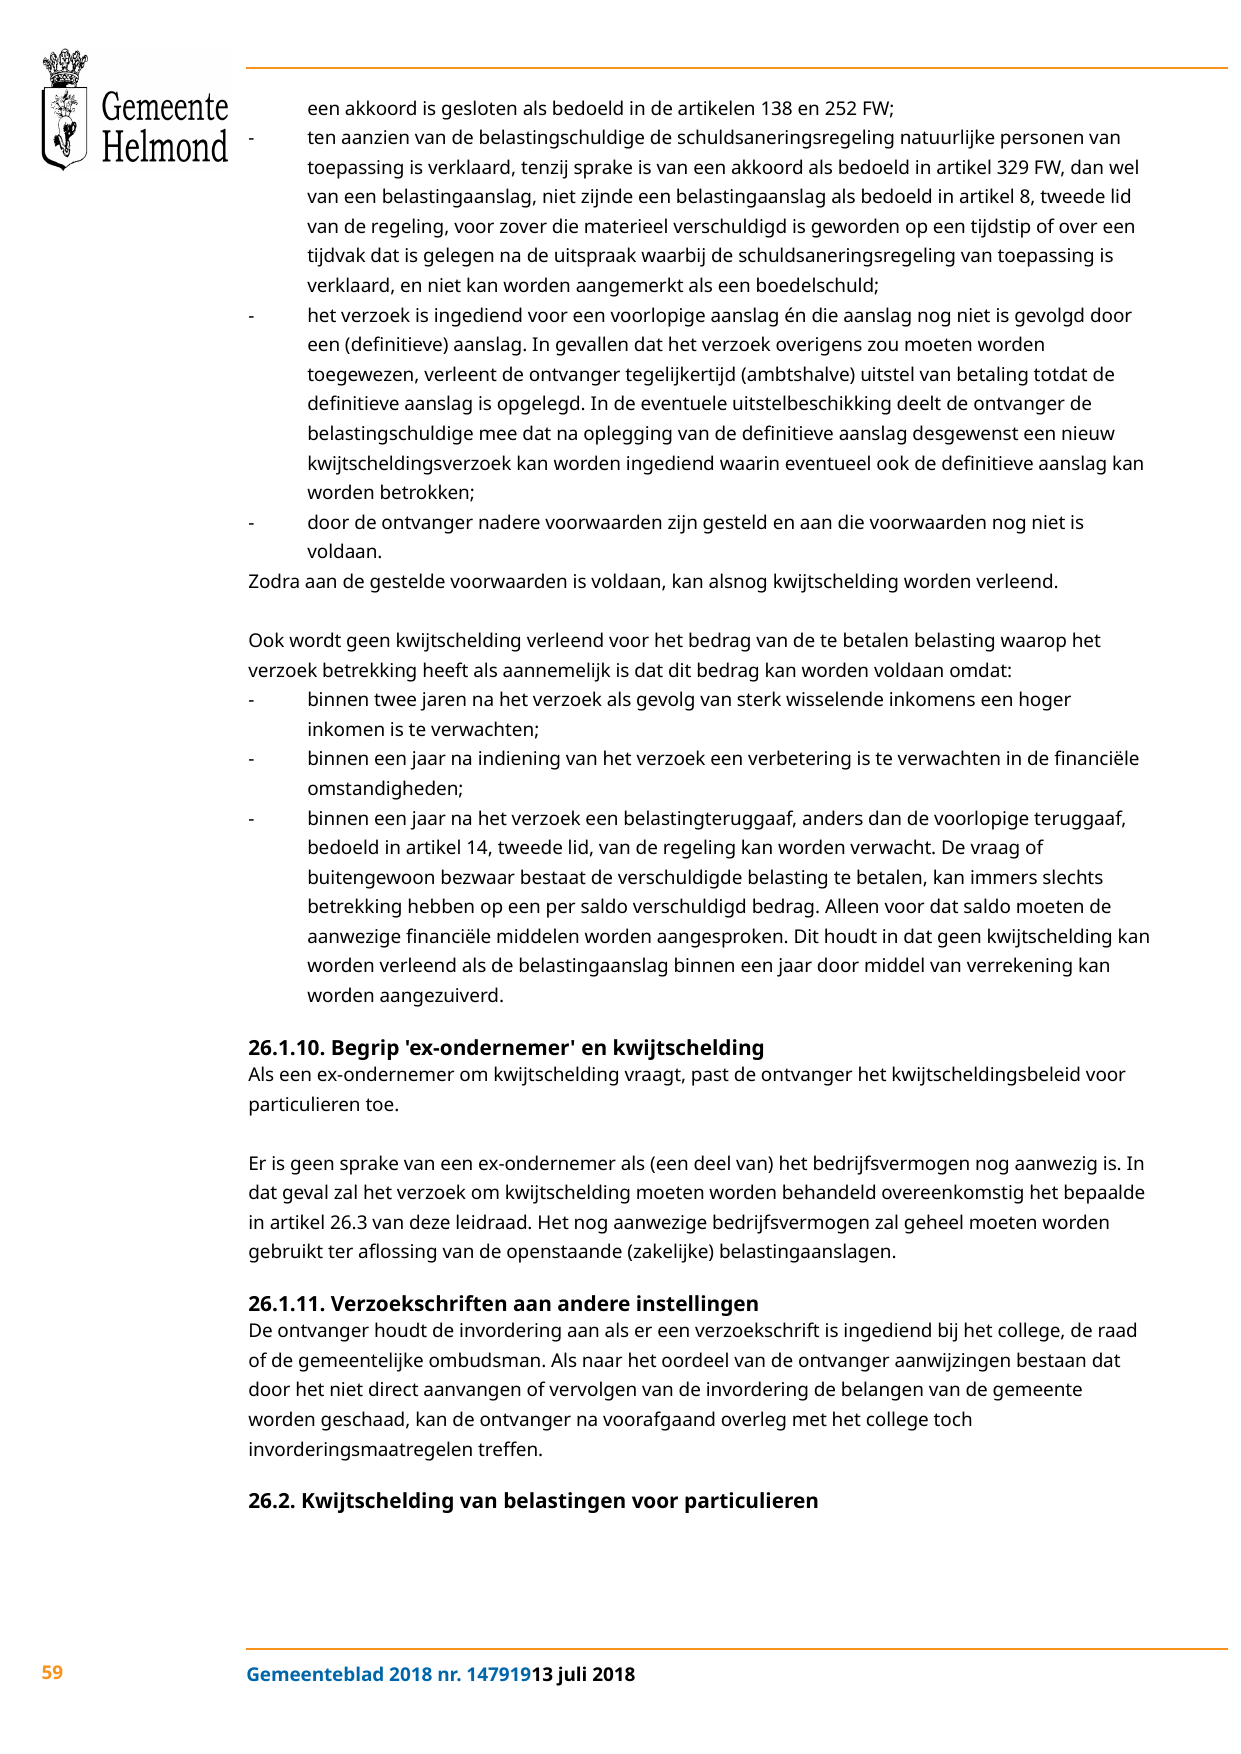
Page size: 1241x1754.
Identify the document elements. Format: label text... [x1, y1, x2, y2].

text Zodra aan de gestelde voorwaarden is voldaan, kan alsnog kwijtschelding worden verleend. [248, 568, 1152, 594]
list binnen twee jaren na het verzoek als gevolg van sterk wisselende inkomens een hoger inkomen is te verwachten; [248, 686, 1152, 742]
list een akkoord is gesloten als bedoeld in de artikelen 138 en 252 FW; [248, 95, 1152, 121]
text 26.1.11. Verzoekschriften aan andere instellingen [248, 1289, 1152, 1317]
text De ontvanger houdt de invordering aan als er een verzoekschrift is ingediend bij het college, de raad of de gemeentelijke ombudsman. Als naar het oordeel van de ontvanger aanwijzingen bestaan dat door het niet direct aanvangen of vervolgen van de invordering de belangen van de gemeente worden geschaad, kan de ontvanger na voorafgaand overleg met het college toch invorderingsmaatregelen treffen. [248, 1317, 1152, 1462]
text 26.2. Kwijtschelding van belastingen voor particulieren [248, 1486, 1152, 1515]
text Ook wordt geen kwijtschelding verleend voor het bedrag van de te betalen belasting waarop het verzoek betrekking heeft als aannemelijk is dat dit bedrag kan worden voldaan omdat: [248, 627, 1152, 683]
picture [41, 47, 231, 172]
text 26.1.10. Begrip 'ex-ondernemer' en kwijtschelding [248, 1033, 1152, 1061]
text Als een ex-ondernemer om kwijtschelding vraagt, past de ontvanger het kwijtscheldingsbeleid voor particulieren toe. [248, 1061, 1152, 1116]
list het verzoek is ingediend voor een voorlopige aanslag én die aanslag nog niet is gevolgd door een (definitieve) aanslag. In gevallen dat het verzoek overigens zou moeten worden toegewezen, verleent de ontvanger tegelijkertijd (ambtshalve) uitstel van betaling totdat de definitieve aanslag is opgelegd. In de eventuele uitstelbeschikking deelt de ontvanger de belastingschuldige mee dat na oplegging van de definitieve aanslag desgewenst een nieuw kwijtscheldingsverzoek kan worden ingediend waarin eventueel ook de definitieve aanslag kan worden betrokken; [248, 302, 1152, 505]
list ten aanzien van de belastingschuldige de schuldsaneringsregeling natuurlijke personen van toepassing is verklaard, tenzij sprake is van een akkoord als bedoeld in artikel 329 FW, dan wel van een belastingaanslag, niet zijnde een belastingaanslag als bedoeld in artikel 8, tweede lid van de regeling, voor zover die materieel verschuldigd is geworden op een tijdstip of over een tijdvak dat is gelegen na de uitspraak waarbij de schuldsaneringsregeling van toepassing is verklaard, en niet kan worden aangemerkt als een boedelschuld; [248, 124, 1152, 298]
list binnen een jaar na het verzoek een belastingteruggaaf, anders dan de voorlopige teruggaaf, bedoeld in artikel 14, tweede lid, van de regeling kan worden verwacht. De vraag of buitengewoon bezwaar bestaat de verschuldigde belasting te betalen, kan immers slechts betrekking hebben op een per saldo verschuldigd bedrag. Alleen voor dat saldo moeten de aanwezige financiële middelen worden aangesproken. Dit houdt in dat geen kwijtschelding kan worden verleend als de belastingaanslag binnen een jaar door middel van verrekening kan worden aangezuiverd. [248, 805, 1152, 1008]
text Er is geen sprake van een ex-ondernemer als (een deel van) het bedrijfsvermogen nog aanwezig is. In dat geval zal het verzoek om kwijtschelding moeten worden behandeld overeenkomstig het bepaalde in artikel 26.3 van deze leidraad. Het nog aanwezige bedrijfsvermogen zal geheel moeten worden gebruikt ter aflossing van de openstaande (zakelijke) belastingaanslagen. [248, 1150, 1152, 1264]
list binnen een jaar na indiening van het verzoek een verbetering is te verwachten in de financiële omstandigheden; [248, 746, 1152, 801]
list door de ontvanger nadere voorwaarden zijn gesteld en aan die voorwaarden nog niet is voldaan. [248, 509, 1152, 564]
